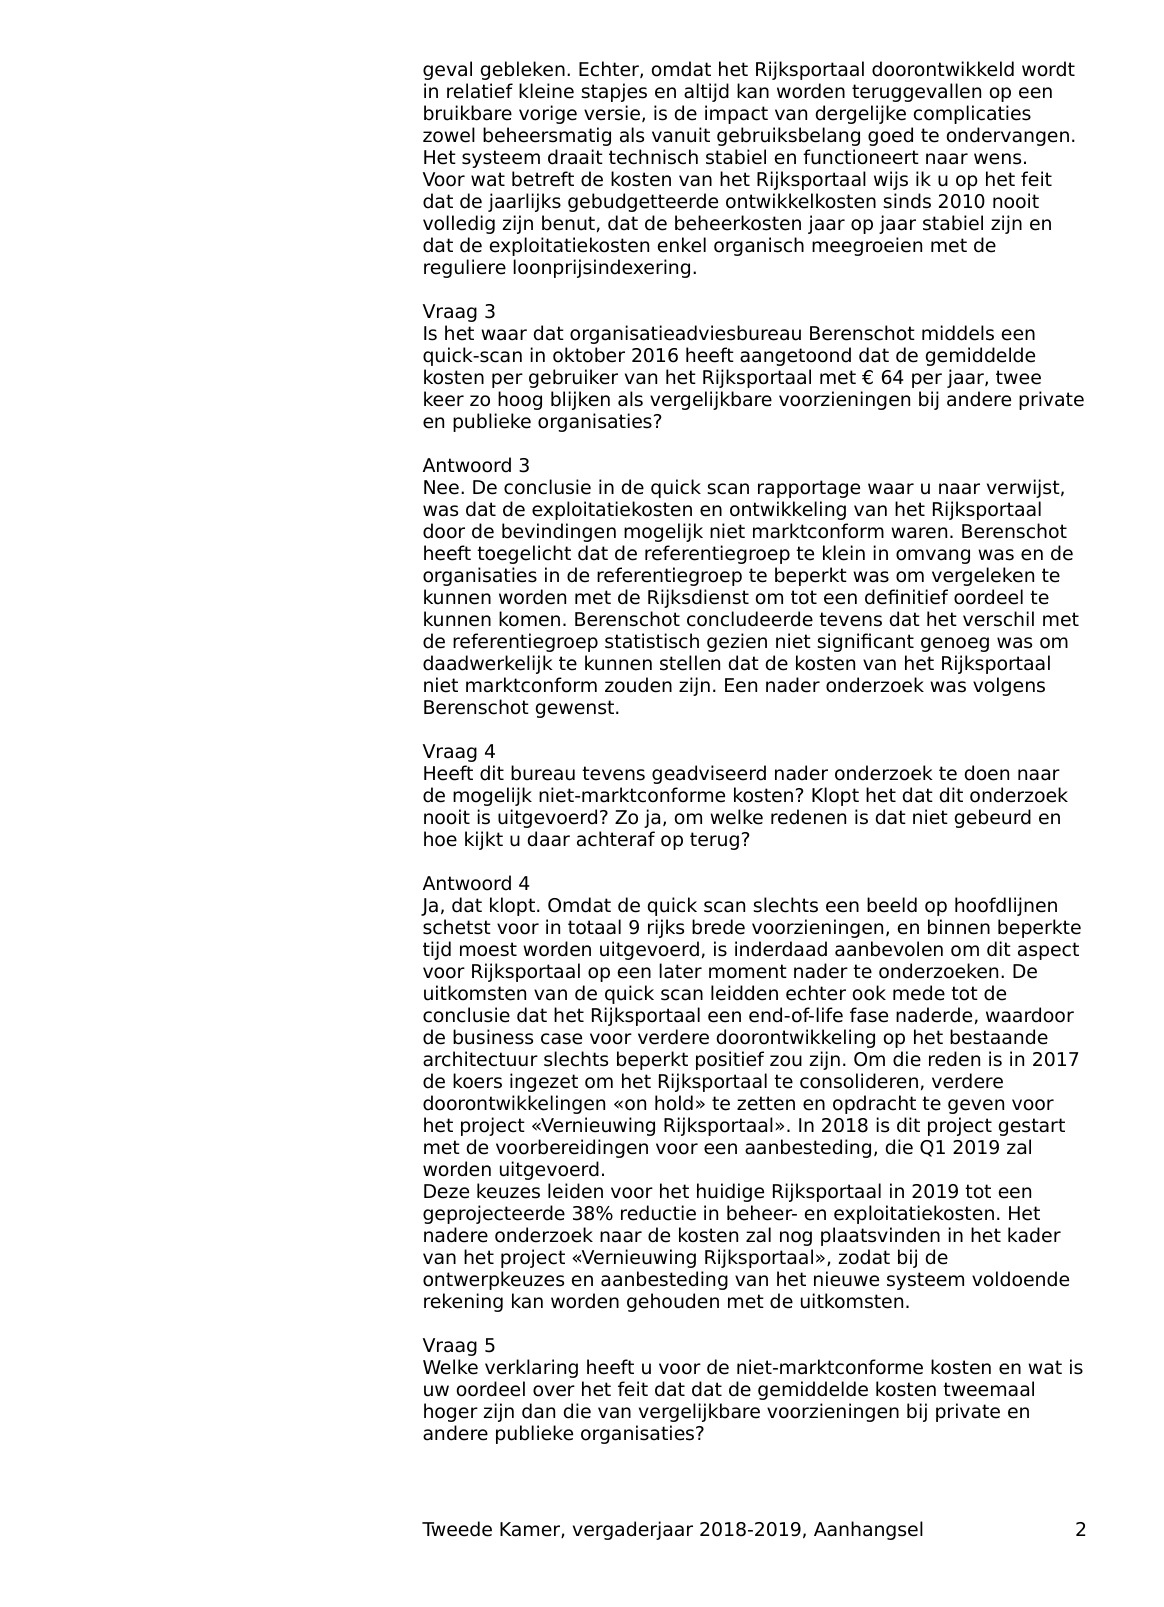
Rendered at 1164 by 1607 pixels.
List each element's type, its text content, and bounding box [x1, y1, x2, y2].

text Antwoord 4 [422, 873, 1087, 895]
text Voor wat betreft de kosten van het Rijksportaal wijs ik u op het feit dat de jaarlijks gebudgetteerde ontwikkelkosten sinds 2010 nooit volledig zijn benut, dat de beheerkosten jaar op jaar stabiel zijn en dat de exploitatiekosten enkel organisch meegroeien met de reguliere loonprijsindexering. [422, 169, 1087, 279]
text Nee. De conclusie in de quick scan rapportage waar u naar verwijst, was dat de exploitatiekosten en ontwikkeling van het Rijksportaal door de bevindingen mogelijk niet marktconform waren. Berenschot heeft toegelicht dat de referentiegroep te klein in omvang was en de organisaties in de referentiegroep te beperkt was om vergeleken te kunnen worden met de Rijksdienst om tot een definitief oordeel te kunnen komen. Berenschot concludeerde tevens dat het verschil met de referentiegroep statistisch gezien niet significant genoeg was om daadwerkelijk te kunnen stellen dat de kosten van het Rijksportaal niet marktconform zouden zijn. Een nader onderzoek was volgens Berenschot gewenst. [422, 477, 1087, 719]
text Antwoord 3 [422, 455, 1087, 477]
text Deze keuzes leiden voor het huidige Rijksportaal in 2019 tot een geprojecteerde 38% reductie in beheer- en exploitatiekosten. Het nadere onderzoek naar de kosten zal nog plaatsvinden in het kader van het project «Vernieuwing Rijksportaal», zodat bij de ontwerpkeuzes en aanbesteding van het nieuwe systeem voldoende rekening kan worden gehouden met de uitkomsten. [422, 1181, 1087, 1313]
text Heeft dit bureau tevens geadviseerd nader onderzoek te doen naar de mogelijk niet-marktconforme kosten? Klopt het dat dit onderzoek nooit is uitgevoerd? Zo ja, om welke redenen is dat niet gebeurd en hoe kijkt u daar achteraf op terug? [422, 763, 1087, 851]
text Is het waar dat organisatieadviesbureau Berenschot middels een quick-scan in oktober 2016 heeft aangetoond dat de gemiddelde kosten per gebruiker van het Rijksportaal met € 64 per jaar, twee keer zo hoog blijken als vergelijkbare voorzieningen bij andere private en publieke organisaties? [422, 323, 1087, 433]
text Vraag 5 [422, 1335, 1087, 1357]
text Vraag 3 [422, 301, 1087, 323]
text Vraag 4 [422, 741, 1087, 763]
text geval gebleken. Echter, omdat het Rijksportaal doorontwikkeld wordt in relatief kleine stapjes en altijd kan worden teruggevallen op een bruikbare vorige versie, is de impact van dergelijke complicaties zowel beheersmatig als vanuit gebruiksbelang goed te ondervangen. Het systeem draait technisch stabiel en functioneert naar wens. [422, 59, 1087, 169]
text Ja, dat klopt. Omdat de quick scan slechts een beeld op hoofdlijnen schetst voor in totaal 9 rijks brede voorzieningen, en binnen beperkte tijd moest worden uitgevoerd, is inderdaad aanbevolen om dit aspect voor Rijksportaal op een later moment nader te onderzoeken. De uitkomsten van de quick scan leidden echter ook mede tot de conclusie dat het Rijksportaal een end-of-life fase naderde, waardoor de business case voor verdere doorontwikkeling op het bestaande architectuur slechts beperkt positief zou zijn. Om die reden is in 2017 de koers ingezet om het Rijksportaal te consolideren, verdere doorontwikkelingen «on hold» te zetten en opdracht te geven voor het project «Vernieuwing Rijksportaal». In 2018 is dit project gestart met de voorbereidingen voor een aanbesteding, die Q1 2019 zal worden uitgevoerd. [422, 895, 1087, 1181]
text Welke verklaring heeft u voor de niet-marktconforme kosten en wat is uw oordeel over het feit dat dat de gemiddelde kosten tweemaal hoger zijn dan die van vergelijkbare voorzieningen bij private en andere publieke organisaties? [422, 1357, 1087, 1445]
